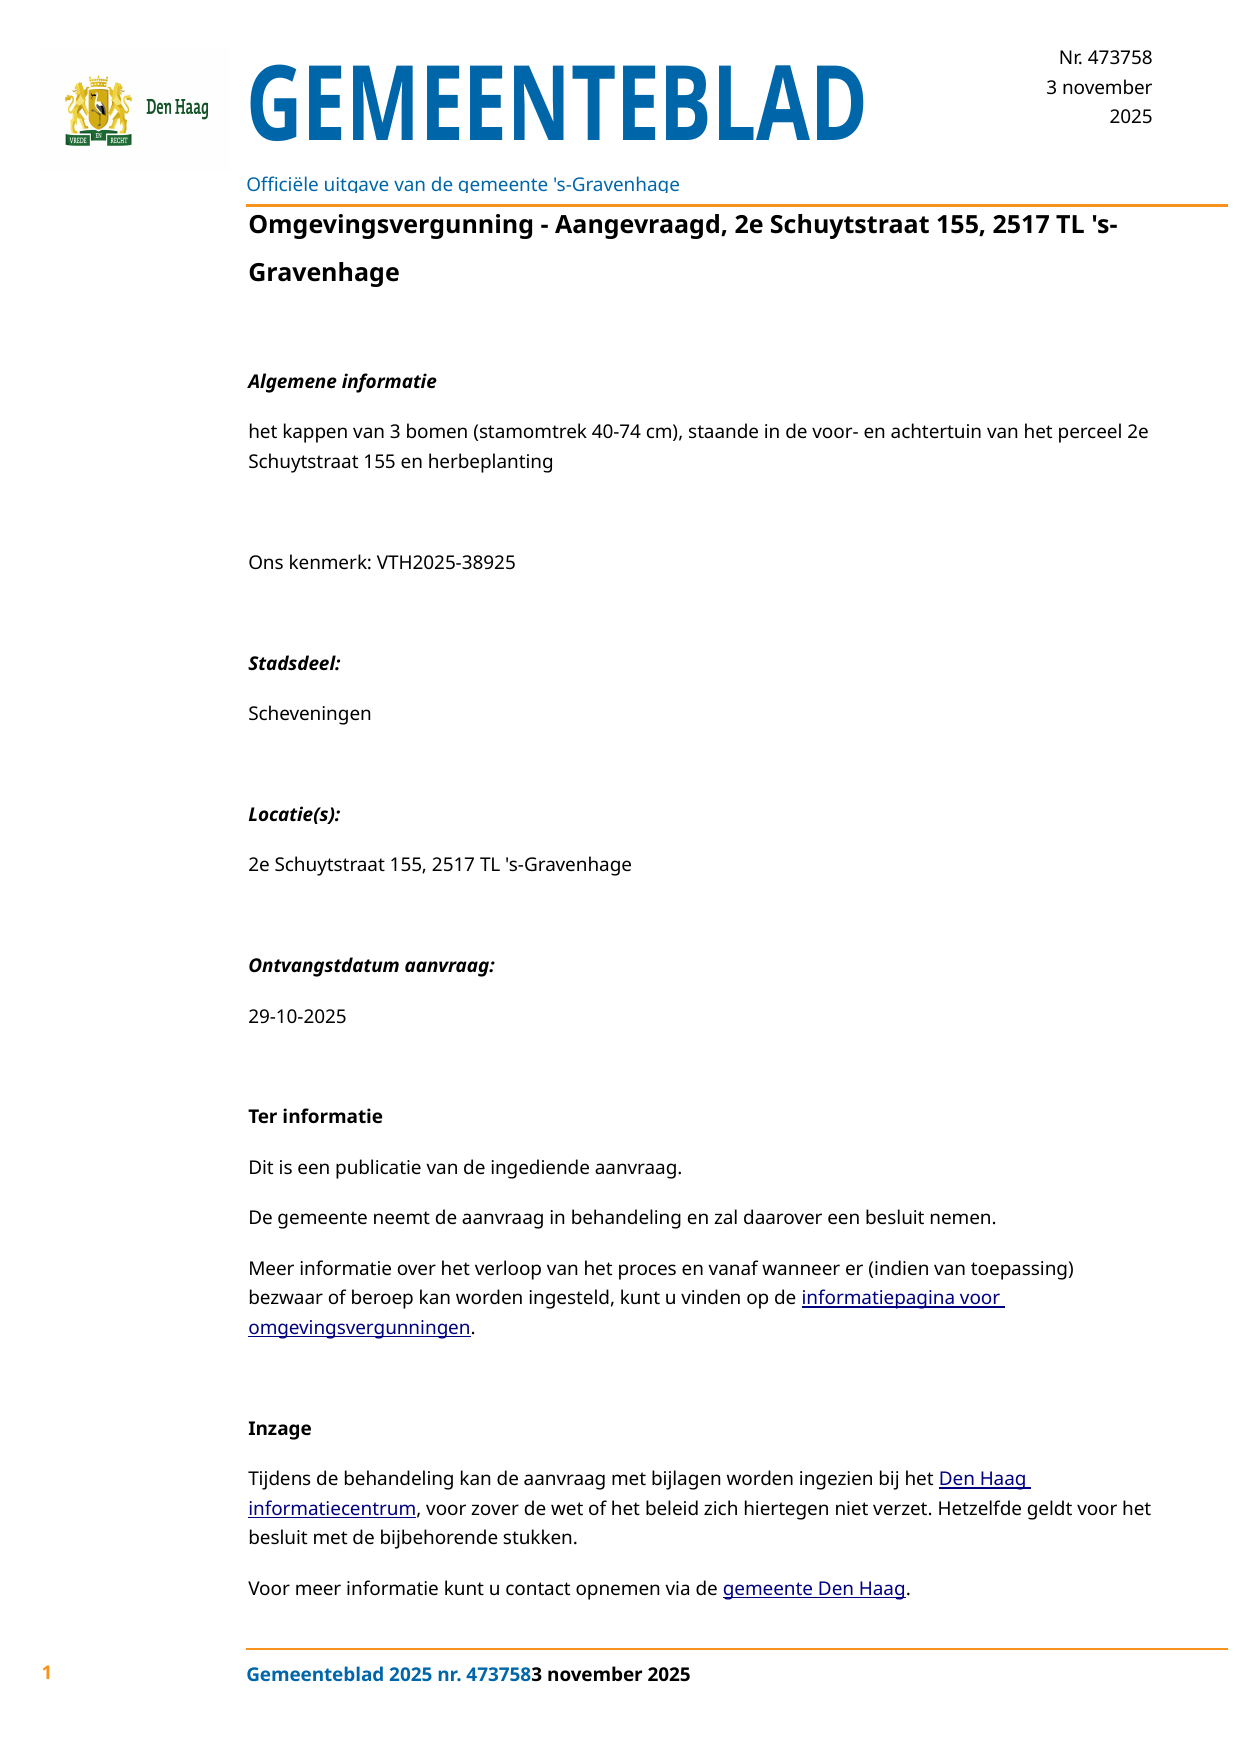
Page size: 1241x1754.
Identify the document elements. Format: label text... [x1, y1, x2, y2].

text 2e Schuytstraat 155, 2517 TL 's-Gravenhage [248, 852, 1152, 877]
text De gemeente neemt de aanvraag in behandeling en zal daarover een besluit nemen. [248, 1204, 1152, 1230]
text Ontvangstdatum aanvraag: [248, 952, 1152, 978]
text Ons kenmerk: VTH2025-38925 [248, 549, 1152, 575]
text Tijdens de behandeling kan de aanvraag met bijlagen worden ingezien bij het Den Haag informatiecentrum, voor zover de wet of het beleid zich hiertegen niet verzet. Hetzelfde geldt voor het besluit met de bijbehorende stukken. [248, 1465, 1152, 1550]
picture [41, 47, 231, 172]
text Meer informatie over het verloop van het proces en vanaf wanneer er (indien van toepassing) bezwaar of beroep kan worden ingesteld, kunt u vinden op de informatiepagina voor omgevingsvergunningen. [248, 1255, 1152, 1340]
text Voor meer informatie kunt u contact opnemen via de gemeente Den Haag. [248, 1575, 1152, 1601]
text Algemene informatie [248, 368, 1152, 394]
text Stadsdeel: [248, 650, 1152, 676]
text het kappen van 3 bomen (stamomtrek 40-74 cm), staande in de voor- en achtertuin van het perceel 2e Schuytstraat 155 en herbeplanting [248, 419, 1152, 474]
text Inzage [248, 1415, 1152, 1441]
text Dit is een publicatie van de ingediende aanvraag. [248, 1154, 1152, 1180]
text Locatie(s): [248, 801, 1152, 827]
text Scheveningen [248, 700, 1152, 726]
text Omgevingsvergunning - Aangevraagd, 2e Schuytstraat 155, 2517 TL 's-Gravenhage [248, 207, 1152, 288]
text 29-10-2025 [248, 1003, 1152, 1029]
text Ter informatie [248, 1104, 1152, 1129]
